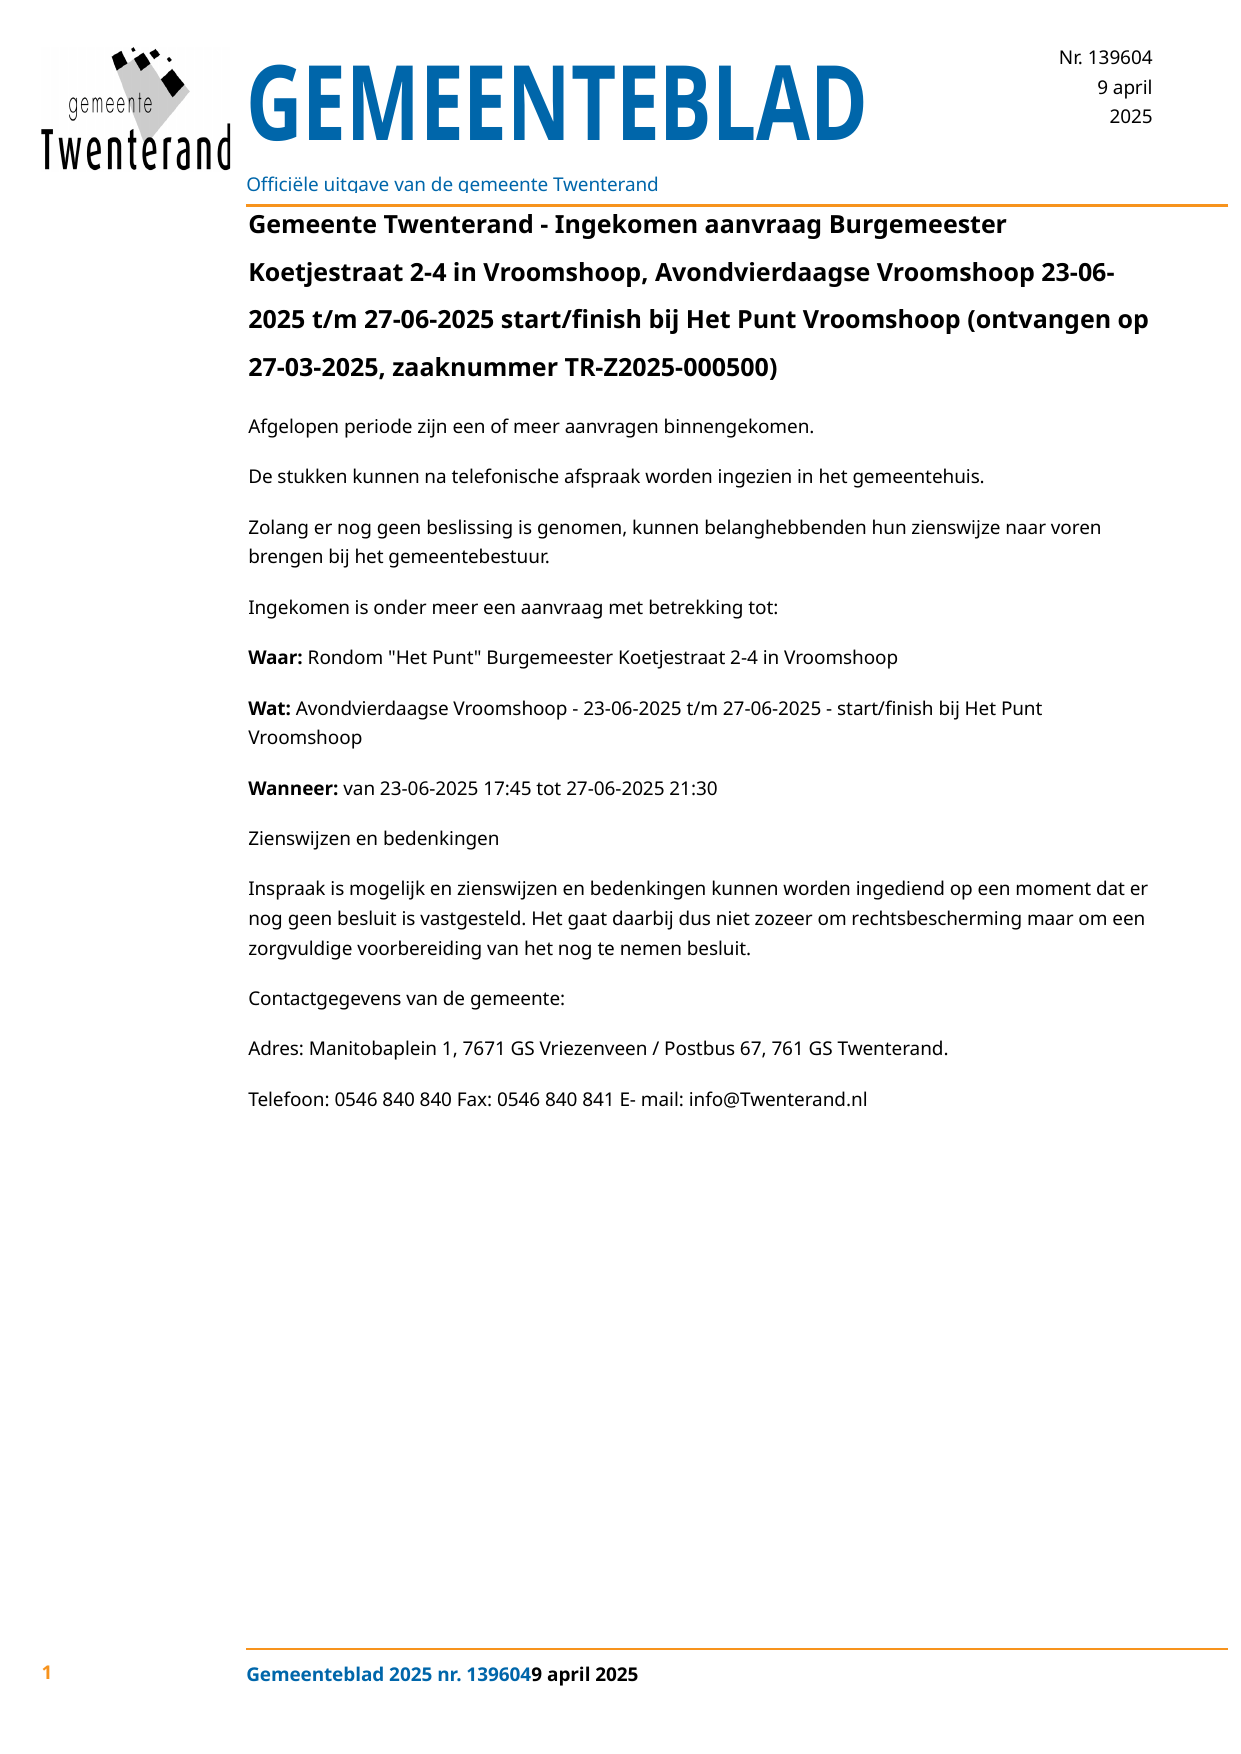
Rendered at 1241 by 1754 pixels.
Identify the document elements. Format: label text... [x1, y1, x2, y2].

text Contactgegevens van de gemeente: [248, 985, 1152, 1011]
picture [41, 47, 231, 172]
text Waar: Rondom "Het Punt" Burgemeester Koetjestraat 2-4 in Vroomshoop [248, 644, 1152, 670]
text Gemeente Twenterand - Ingekomen aanvraag Burgemeester Koetjestraat 2-4 in Vroomshoop, Avondvierdaagse Vroomshoop 23-06-2025 t/m 27-06-2025 start/finish bij Het Punt Vroomshoop (ontvangen op 27-03-2025, zaaknummer TR-Z2025-000500) [248, 207, 1152, 384]
text Zolang er nog geen beslissing is genomen, kunnen belanghebbenden hun zienswijze naar voren brengen bij het gemeentebestuur. [248, 514, 1152, 569]
text Afgelopen periode zijn een of meer aanvragen binnengekomen. [248, 413, 1152, 439]
text Inspraak is mogelijk en zienswijzen en bedenkingen kunnen worden ingediend op een moment dat er nog geen besluit is vastgesteld. Het gaat daarbij dus niet zozeer om rechtsbescherming maar om een zorgvuldige voorbereiding van het nog te nemen besluit. [248, 876, 1152, 961]
text Wat: Avondvierdaagse Vroomshoop - 23-06-2025 t/m 27-06-2025 - start/finish bij Het Punt Vroomshoop [248, 695, 1152, 750]
text De stukken kunnen na telefonische afspraak worden ingezien in het gemeentehuis. [248, 463, 1152, 489]
text Ingekomen is onder meer een aanvraag met betrekking tot: [248, 594, 1152, 620]
text Adres: Manitobaplein 1, 7671 GS Vriezenveen / Postbus 67, 761 GS Twenterand. [248, 1036, 1152, 1061]
text Wanneer: van 23-06-2025 17:45 tot 27-06-2025 21:30 [248, 775, 1152, 801]
text Telefoon: 0546 840 840 Fax: 0546 840 841 E- mail: info@Twenterand.nl [248, 1086, 1152, 1112]
text Zienswijzen en bedenkingen [248, 825, 1152, 851]
